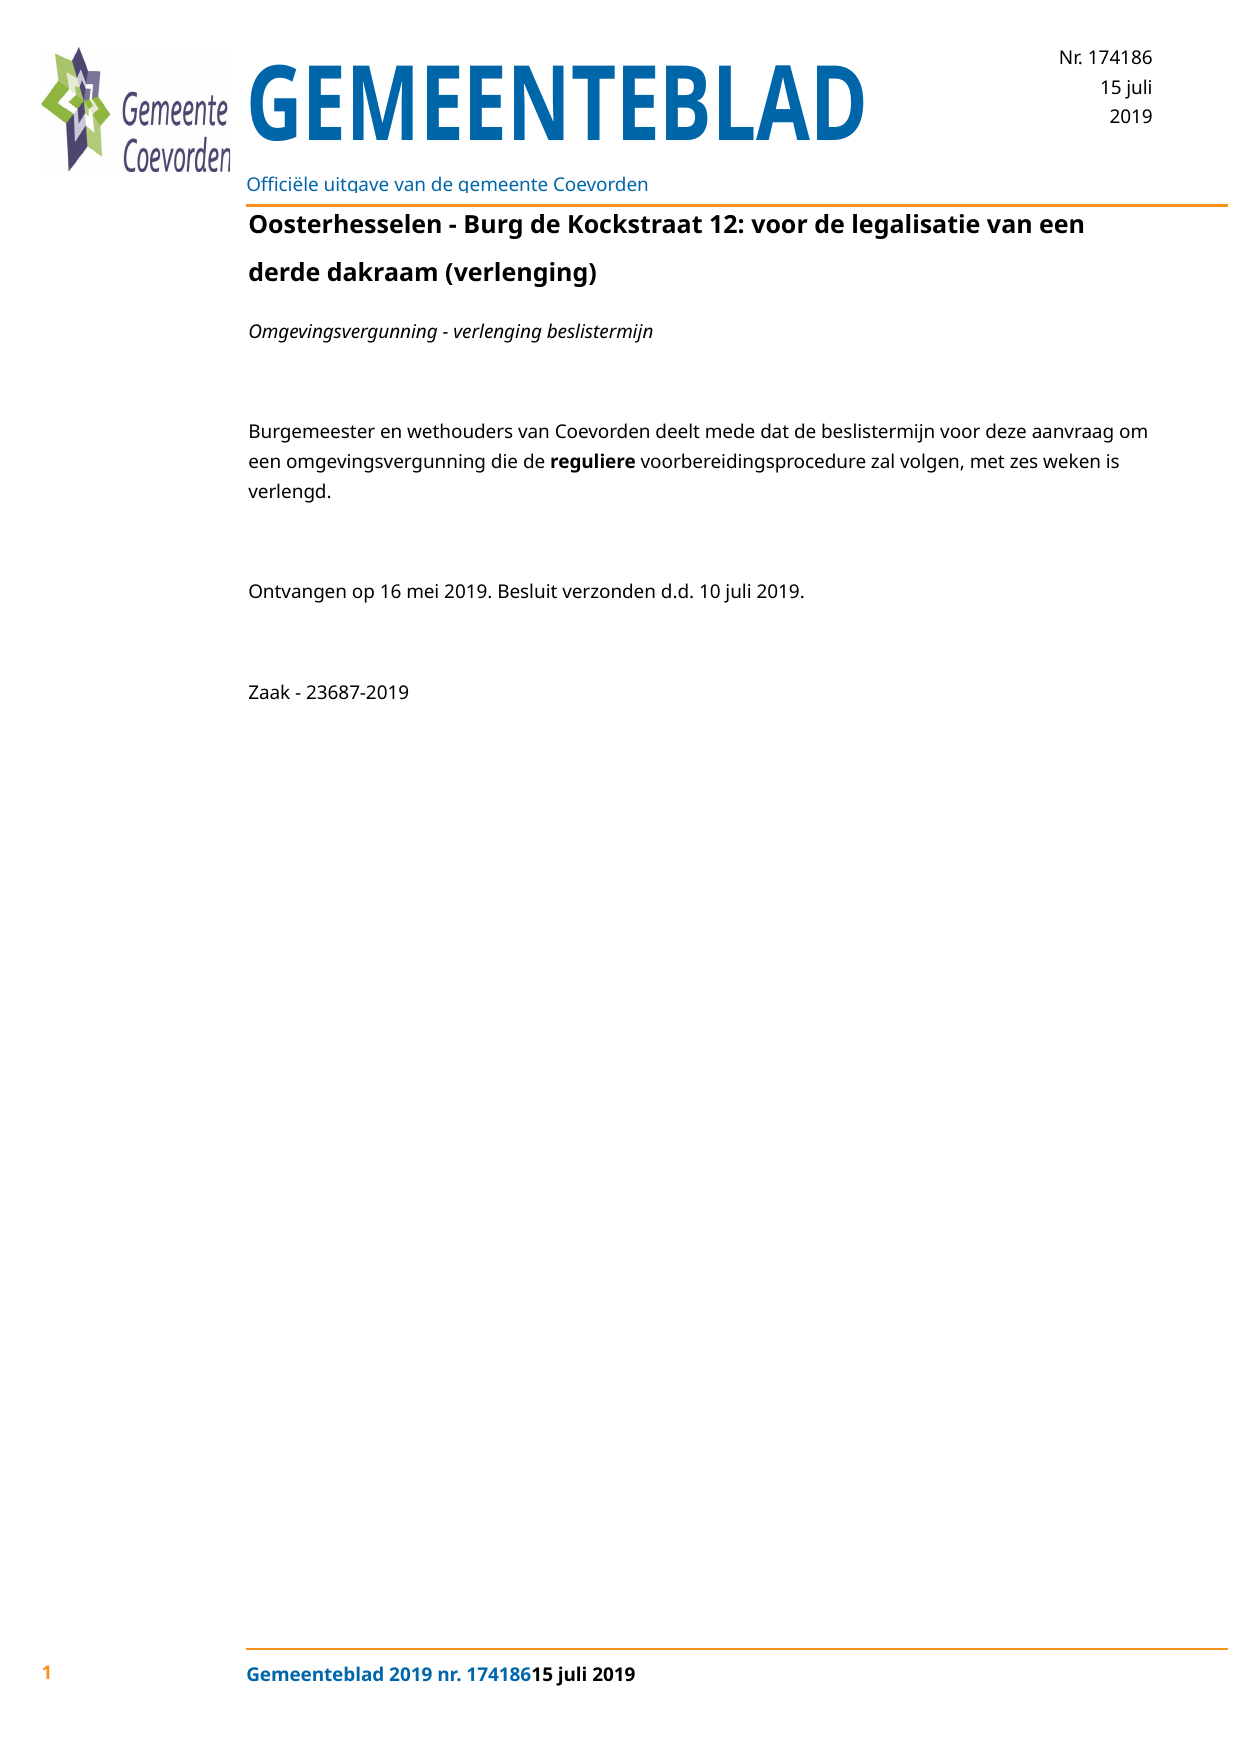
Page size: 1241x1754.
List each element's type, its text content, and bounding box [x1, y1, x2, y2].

picture [41, 47, 231, 172]
text Ontvangen op 16 mei 2019. Besluit verzonden d.d. 10 juli 2019. [248, 579, 1152, 604]
text Omgevingsvergunning - verlenging beslistermijn [248, 318, 1152, 344]
text Burgemeester en wethouders van Coevorden deelt mede dat de beslistermijn voor deze aanvraag om een omgevingsvergunning die de reguliere voorbereidingsprocedure zal volgen, met zes weken is verlengd. [248, 419, 1152, 504]
text Zaak - 23687-2019 [248, 679, 1152, 705]
text Oosterhesselen - Burg de Kockstraat 12: voor de legalisatie van een derde dakraam (verlenging) [248, 207, 1152, 288]
